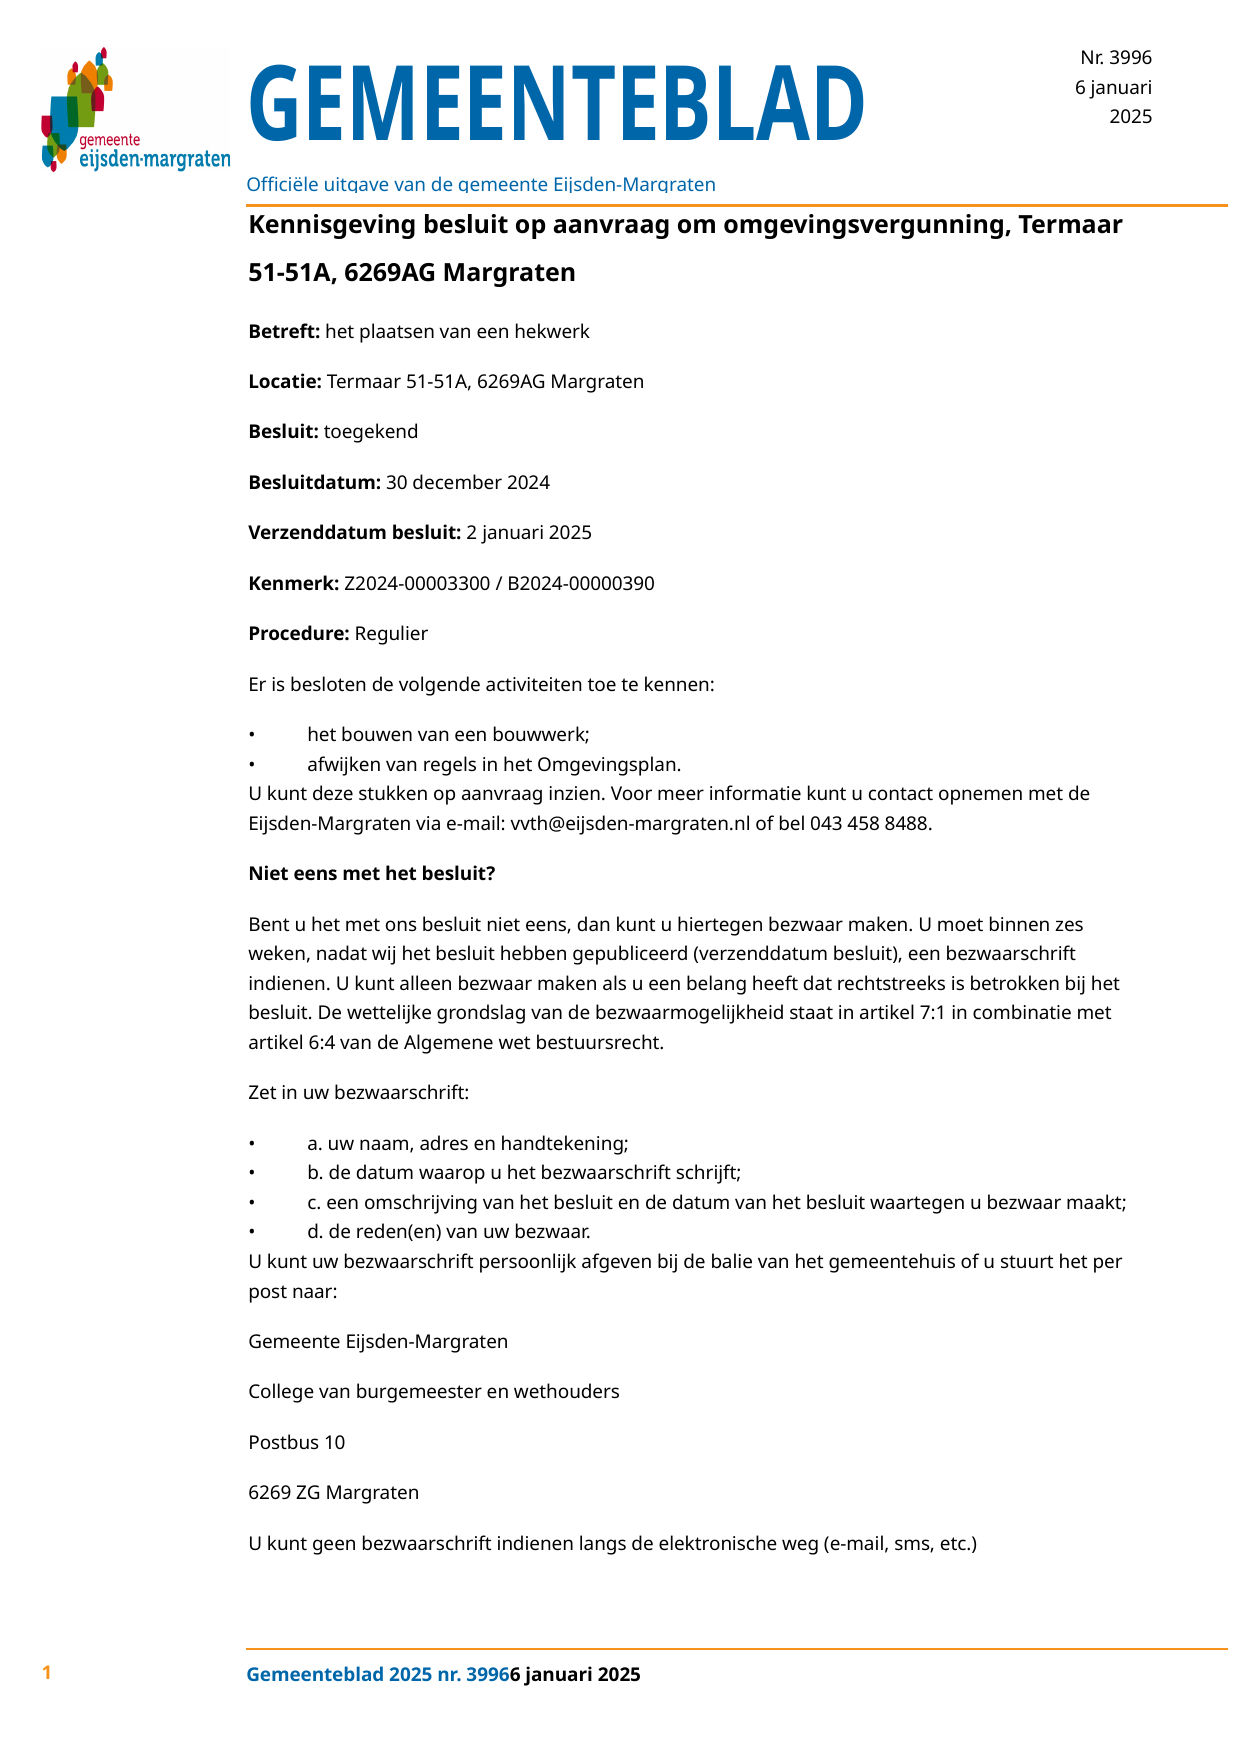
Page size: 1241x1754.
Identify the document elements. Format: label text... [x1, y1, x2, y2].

picture [41, 47, 231, 172]
list a. uw naam, adres en handtekening; [248, 1130, 1152, 1156]
text Postbus 10 [248, 1429, 1152, 1455]
text Kennisgeving besluit op aanvraag om omgevingsvergunning, Termaar 51-51A, 6269AG Margraten [248, 207, 1152, 288]
text Procedure: Regulier [248, 620, 1152, 646]
text U kunt deze stukken op aanvraag inzien. Voor meer informatie kunt u contact opnemen met de Eijsden-Margraten via e-mail: vvth@eijsden-margraten.nl of bel 043 458 8488. [248, 780, 1152, 836]
text Gemeente Eijsden-Margraten [248, 1328, 1152, 1354]
list c. een omschrijving van het besluit en de datum van het besluit waartegen u bezwaar maakt; [248, 1189, 1152, 1215]
list afwijken van regels in het Omgevingsplan. [248, 751, 1152, 777]
text Kenmerk: Z2024-00003300 / B2024-00000390 [248, 570, 1152, 596]
text Zet in uw bezwaarschrift: [248, 1079, 1152, 1105]
list d. de reden(en) van uw bezwaar. [248, 1219, 1152, 1244]
list b. de datum waarop u het bezwaarschrift schrijft; [248, 1159, 1152, 1185]
text Besluit: toegekend [248, 419, 1152, 444]
text Locatie: Termaar 51-51A, 6269AG Margraten [248, 368, 1152, 394]
text 6269 ZG Margraten [248, 1479, 1152, 1505]
text U kunt geen bezwaarschrift indienen langs de elektronische weg (e-mail, sms, etc.) [248, 1530, 1152, 1556]
text Betreft: het plaatsen van een hekwerk [248, 318, 1152, 344]
text College van burgemeester en wethouders [248, 1379, 1152, 1404]
text U kunt uw bezwaarschrift persoonlijk afgeven bij de balie van het gemeentehuis of u stuurt het per post naar: [248, 1248, 1152, 1304]
list het bouwen van een bouwwerk; [248, 721, 1152, 747]
text Er is besloten de volgende activiteiten toe te kennen: [248, 671, 1152, 697]
text Besluitdatum: 30 december 2024 [248, 469, 1152, 495]
text Niet eens met het besluit? [248, 860, 1152, 886]
text Bent u het met ons besluit niet eens, dan kunt u hiertegen bezwaar maken. U moet binnen zes weken, nadat wij het besluit hebben gepubliceerd (verzenddatum besluit), een bezwaarschrift indienen. U kunt alleen bezwaar maken als u een belang heeft dat rechtstreeks is betrokken bij het besluit. De wettelijke grondslag van de bezwaarmogelijkheid staat in artikel 7:1 in combinatie met artikel 6:4 van de Algemene wet bestuursrecht. [248, 911, 1152, 1055]
text Verzenddatum besluit: 2 januari 2025 [248, 519, 1152, 545]
